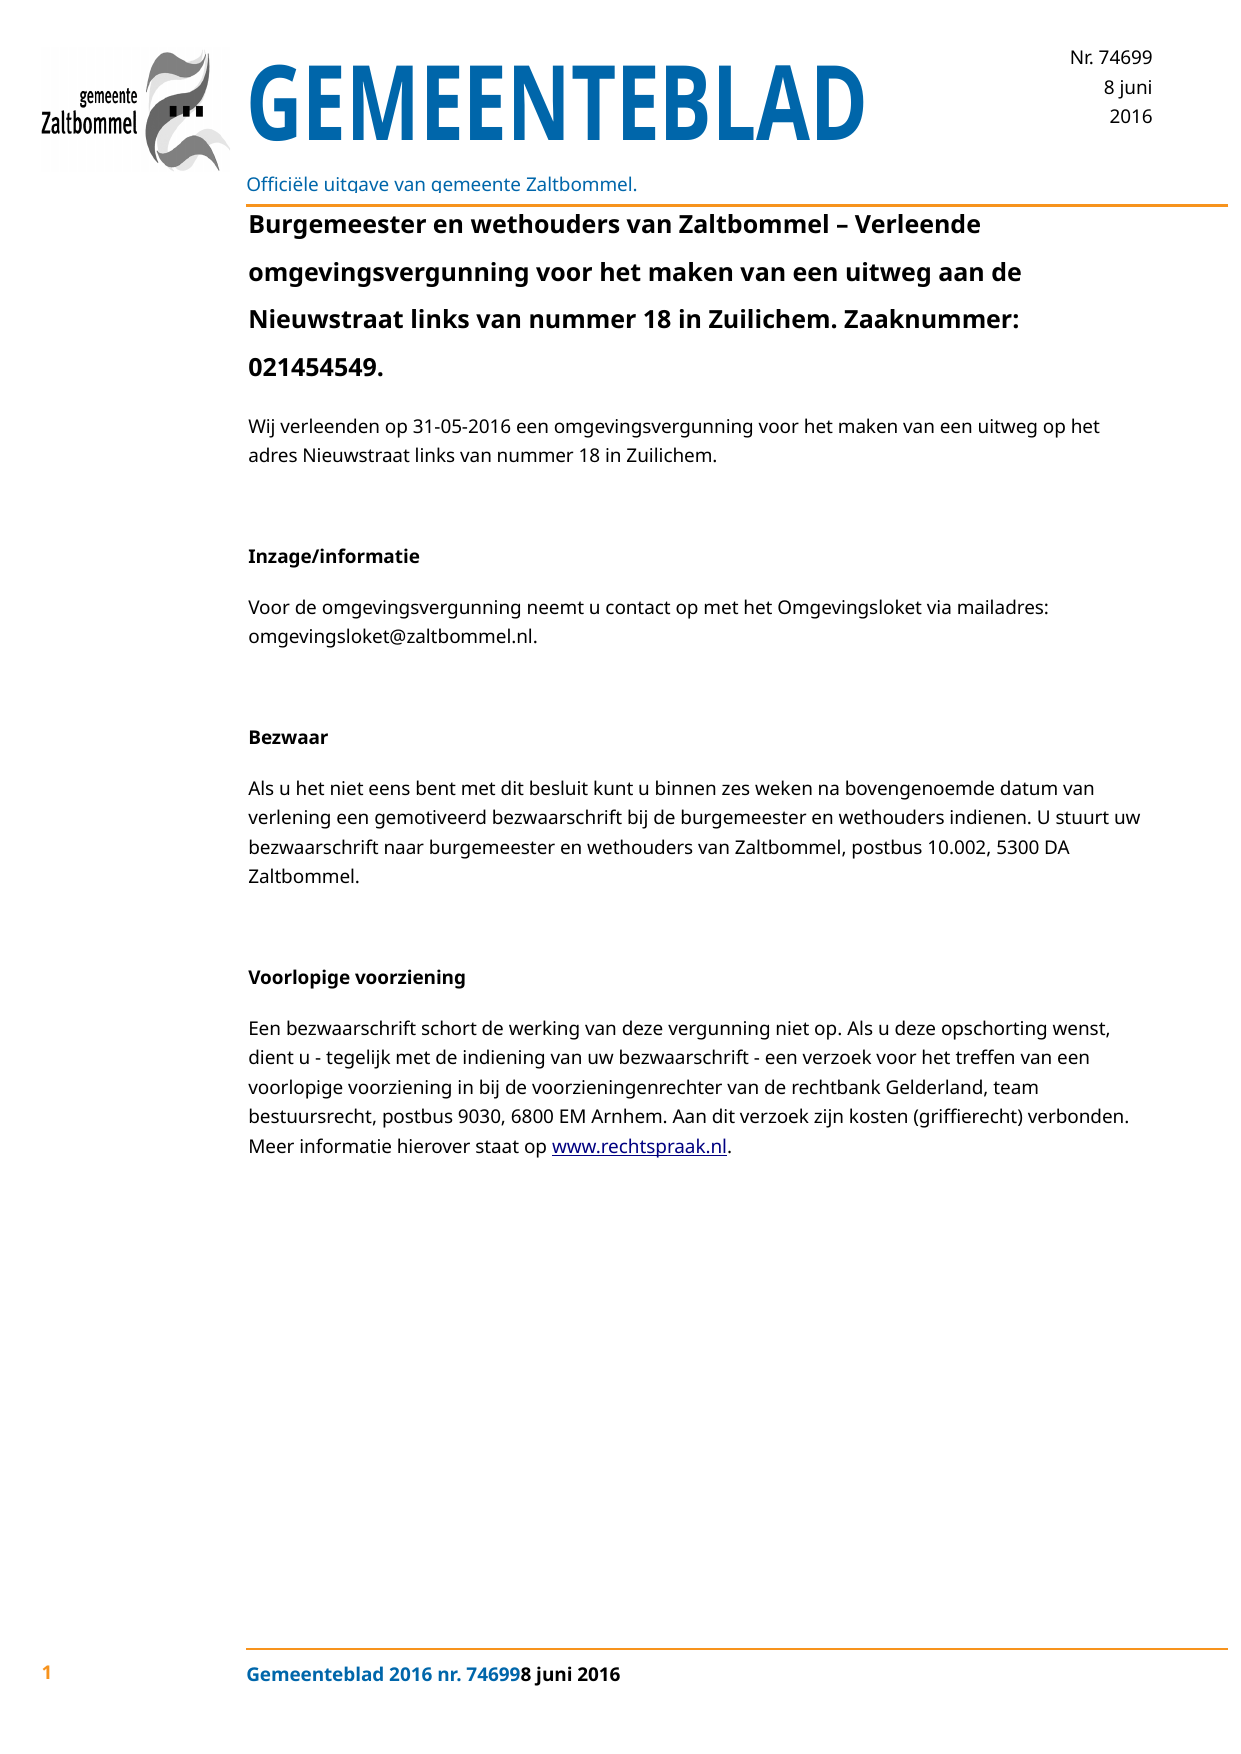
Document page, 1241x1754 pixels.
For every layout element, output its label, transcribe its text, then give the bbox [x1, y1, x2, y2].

text Bezwaar [248, 724, 1152, 750]
text Voorlopige voorziening [248, 964, 1152, 990]
text Een bezwaarschrift schort de werking van deze vergunning niet op. Als u deze opschorting wenst, dient u - tegelijk met de indiening van uw bezwaarschrift - een verzoek voor het treffen van een voorlopige voorziening in bij de voorzieningenrechter van de rechtbank Gelderland, team bestuursrecht, postbus 9030, 6800 EM Arnhem. Aan dit verzoek zijn kosten (griffierecht) verbonden. Meer informatie hierover staat op www.rechtspraak.nl. [248, 1015, 1152, 1159]
text Voor de omgevingsvergunning neemt u contact op met het Omgevingsloket via mailadres: omgevingsloket@zaltbommel.nl. [248, 594, 1152, 649]
text Inzage/informatie [248, 543, 1152, 569]
text Wij verleenden op 31-05-2016 een omgevingsvergunning voor het maken van een uitweg op het adres Nieuwstraat links van nummer 18 in Zuilichem. [248, 413, 1152, 468]
picture [41, 47, 231, 172]
text Als u het niet eens bent met dit besluit kunt u binnen zes weken na bovengenoemde datum van verlening een gemotiveerd bezwaarschrift bij de burgemeester en wethouders indienen. U stuurt uw bezwaarschrift naar burgemeester en wethouders van Zaltbommel, postbus 10.002, 5300 DA Zaltbommel. [248, 775, 1152, 889]
text Burgemeester en wethouders van Zaltbommel – Verleende omgevingsvergunning voor het maken van een uitweg aan de Nieuwstraat links van nummer 18 in Zuilichem. Zaaknummer: 021454549. [248, 207, 1152, 384]
